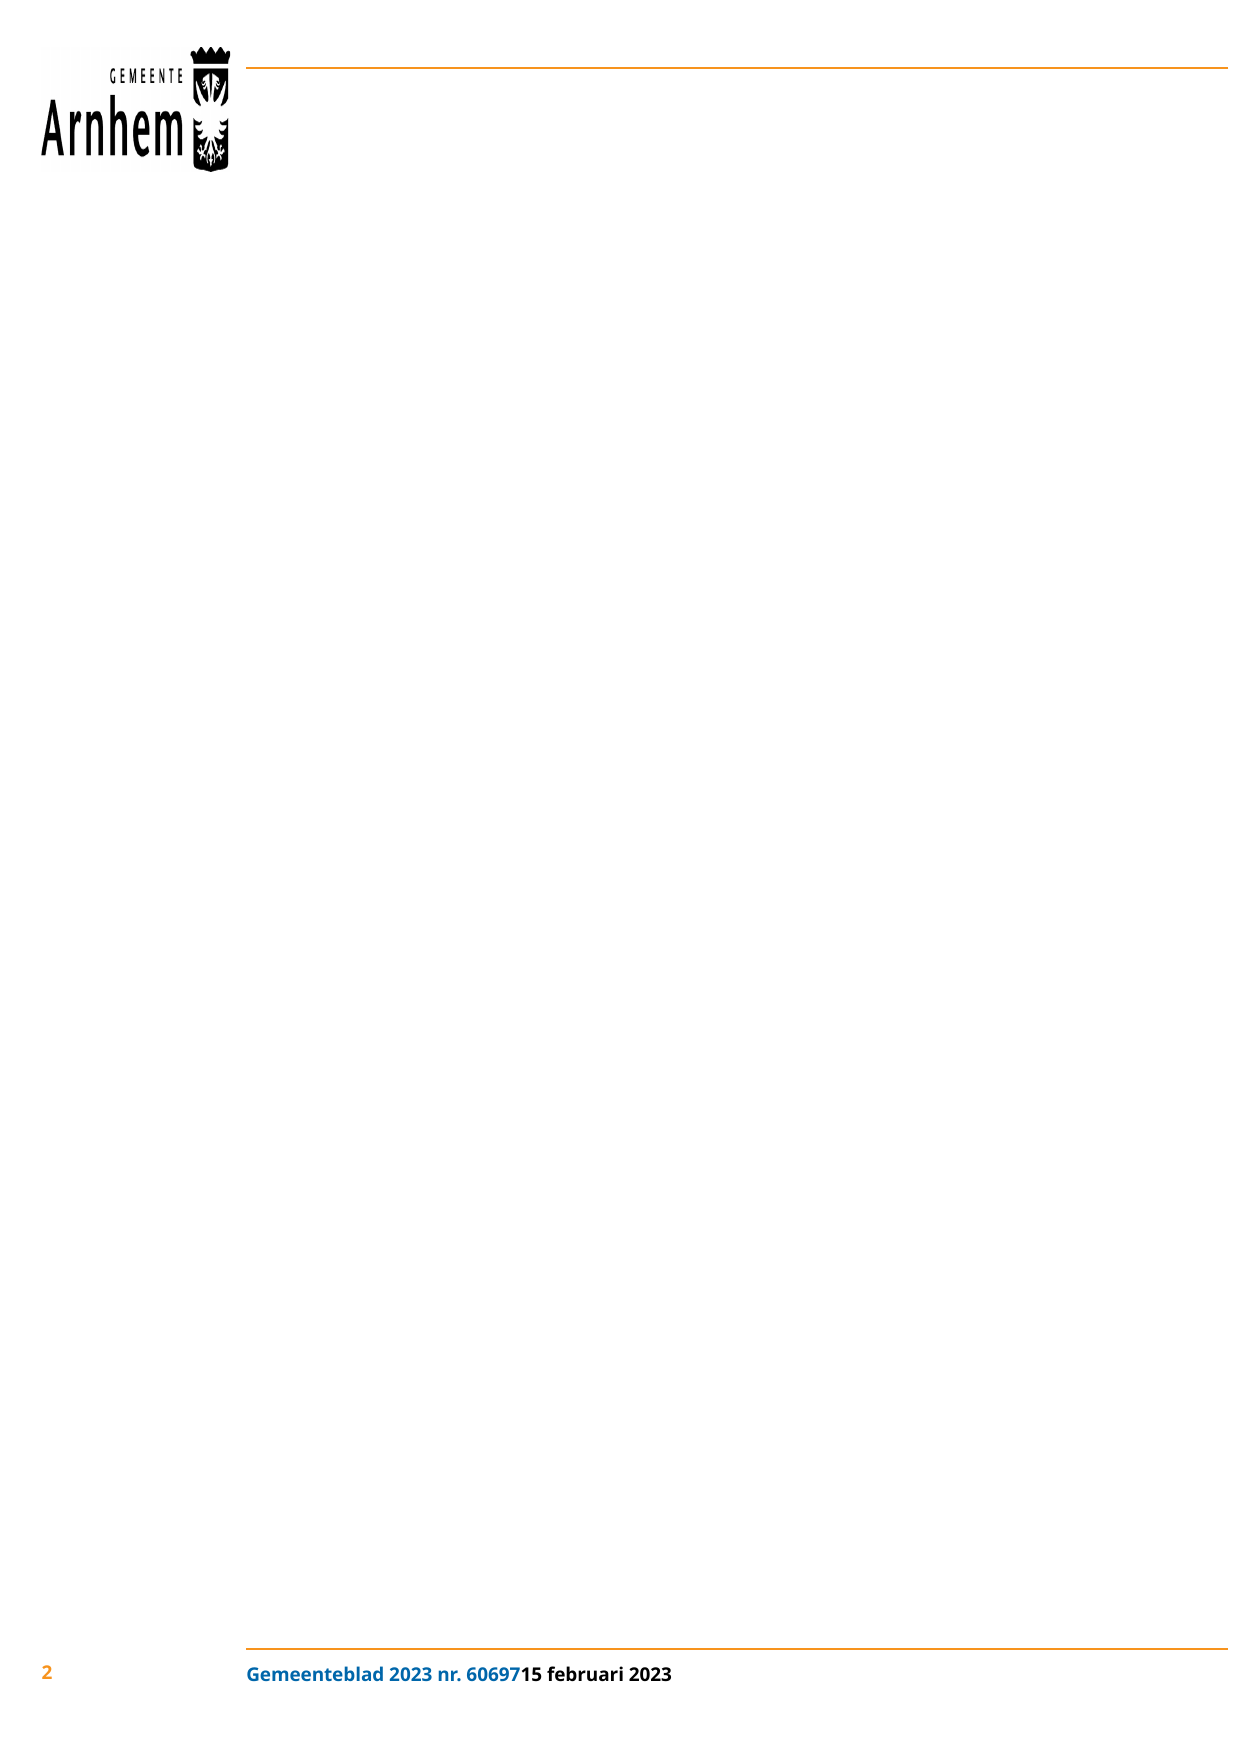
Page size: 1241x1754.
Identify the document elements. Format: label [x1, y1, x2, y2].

picture [41, 47, 231, 172]
